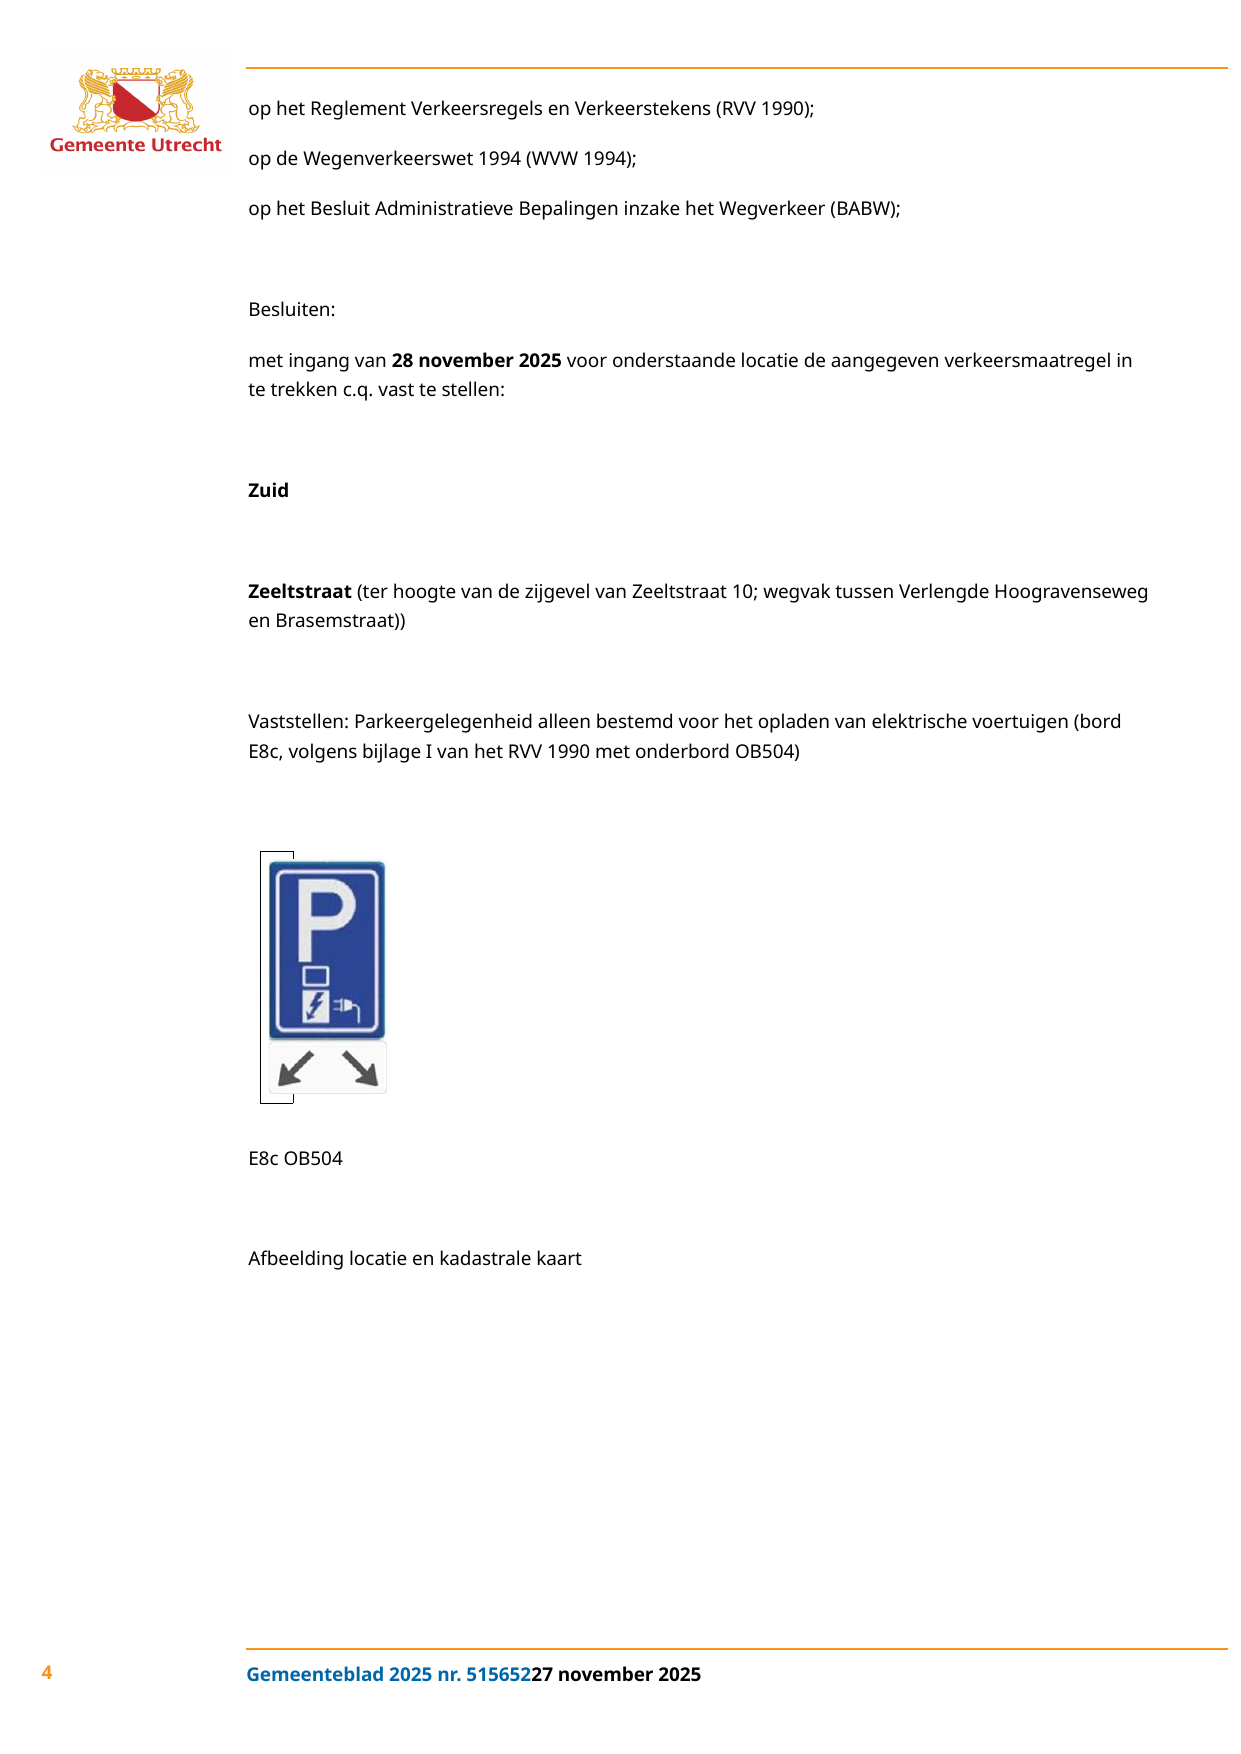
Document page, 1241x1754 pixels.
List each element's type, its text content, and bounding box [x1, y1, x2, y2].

text Besluiten: [248, 296, 1152, 322]
text met ingang van 28 november 2025 voor onderstaande locatie de aangegeven verkeersmaatregel in te trekken c.q. vast te stellen: [248, 347, 1152, 402]
text Afbeelding locatie en kadastrale kaart [248, 1246, 1152, 1271]
text Zeeltstraat (ter hoogte van de zijgevel van Zeeltstraat 10; wegvak tussen Verlengde Hoogravenseweg en Brasemstraat)) [248, 578, 1152, 633]
text Zuid [248, 477, 1152, 503]
text Vaststellen: Parkeergelegenheid alleen bestemd voor het opladen van elektrische voertuigen (bord E8c, volgens bijlage I van het RVV 1990 met onderbord OB504) [248, 708, 1152, 764]
text op het Besluit Administratieve Bepalingen inzake het Wegverkeer (BABW); [248, 196, 1152, 221]
text E8c OB504 [248, 1145, 1152, 1171]
text op de Wegenverkeerswet 1994 (WVW 1994); [248, 145, 1152, 171]
picture [41, 47, 231, 172]
text op het Reglement Verkeersregels en Verkeerstekens (RVV 1990); [248, 95, 1152, 121]
picture [268, 859, 387, 1094]
